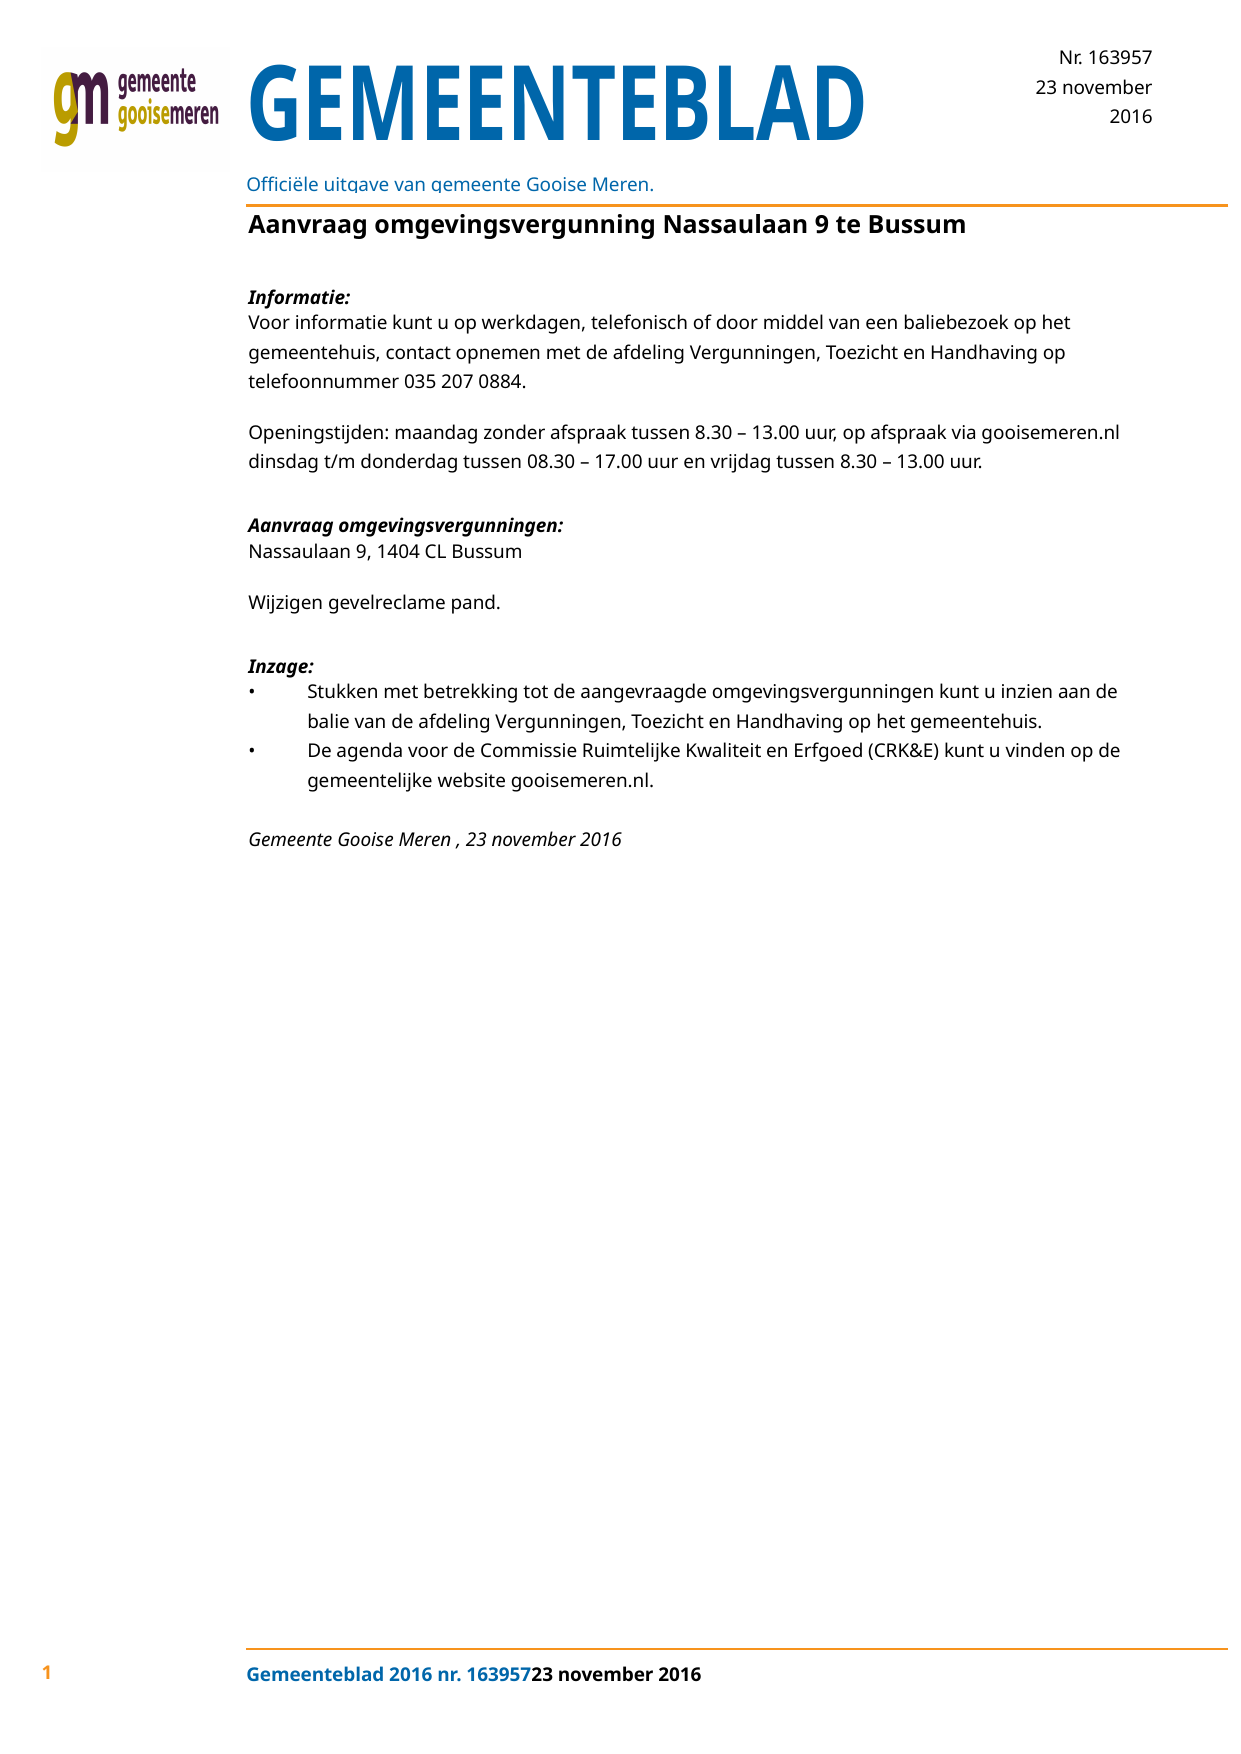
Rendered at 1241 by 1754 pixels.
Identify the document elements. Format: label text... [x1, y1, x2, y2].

list De agenda voor de Commissie Ruimtelijke Kwaliteit en Erfgoed (CRK&E) kunt u vinden op de gemeentelijke website gooisemeren.nl. [248, 738, 1152, 793]
text Aanvraag omgevingsvergunning Nassaulaan 9 te Bussum [248, 207, 1152, 241]
text Nassaulaan 9, 1404 CL Bussum [248, 538, 1152, 564]
text Openingstijden: maandag zonder afspraak tussen 8.30 – 13.00 uur, op afspraak via gooisemeren.nl dinsdag t/m donderdag tussen 08.30 – 17.00 uur en vrijdag tussen 8.30 – 13.00 uur. [248, 419, 1152, 474]
picture [41, 47, 231, 172]
text Gemeente Gooise Meren , 23 november 2016 [248, 826, 1152, 852]
text Wijzigen gevelreclame pand. [248, 589, 1152, 614]
text Informatie: [248, 284, 1152, 309]
text Aanvraag omgevingsvergunningen: [248, 513, 1152, 538]
text Inzage: [248, 653, 1152, 678]
text Voor informatie kunt u op werkdagen, telefonisch of door middel van een baliebezoek op het gemeentehuis, contact opnemen met de afdeling Vergunningen, Toezicht en Handhaving op telefoonnummer 035 207 0884. [248, 309, 1152, 394]
list Stukken met betrekking tot de aangevraagde omgevingsvergunningen kunt u inzien aan de balie van de afdeling Vergunningen, Toezicht en Handhaving op het gemeentehuis. [248, 678, 1152, 734]
